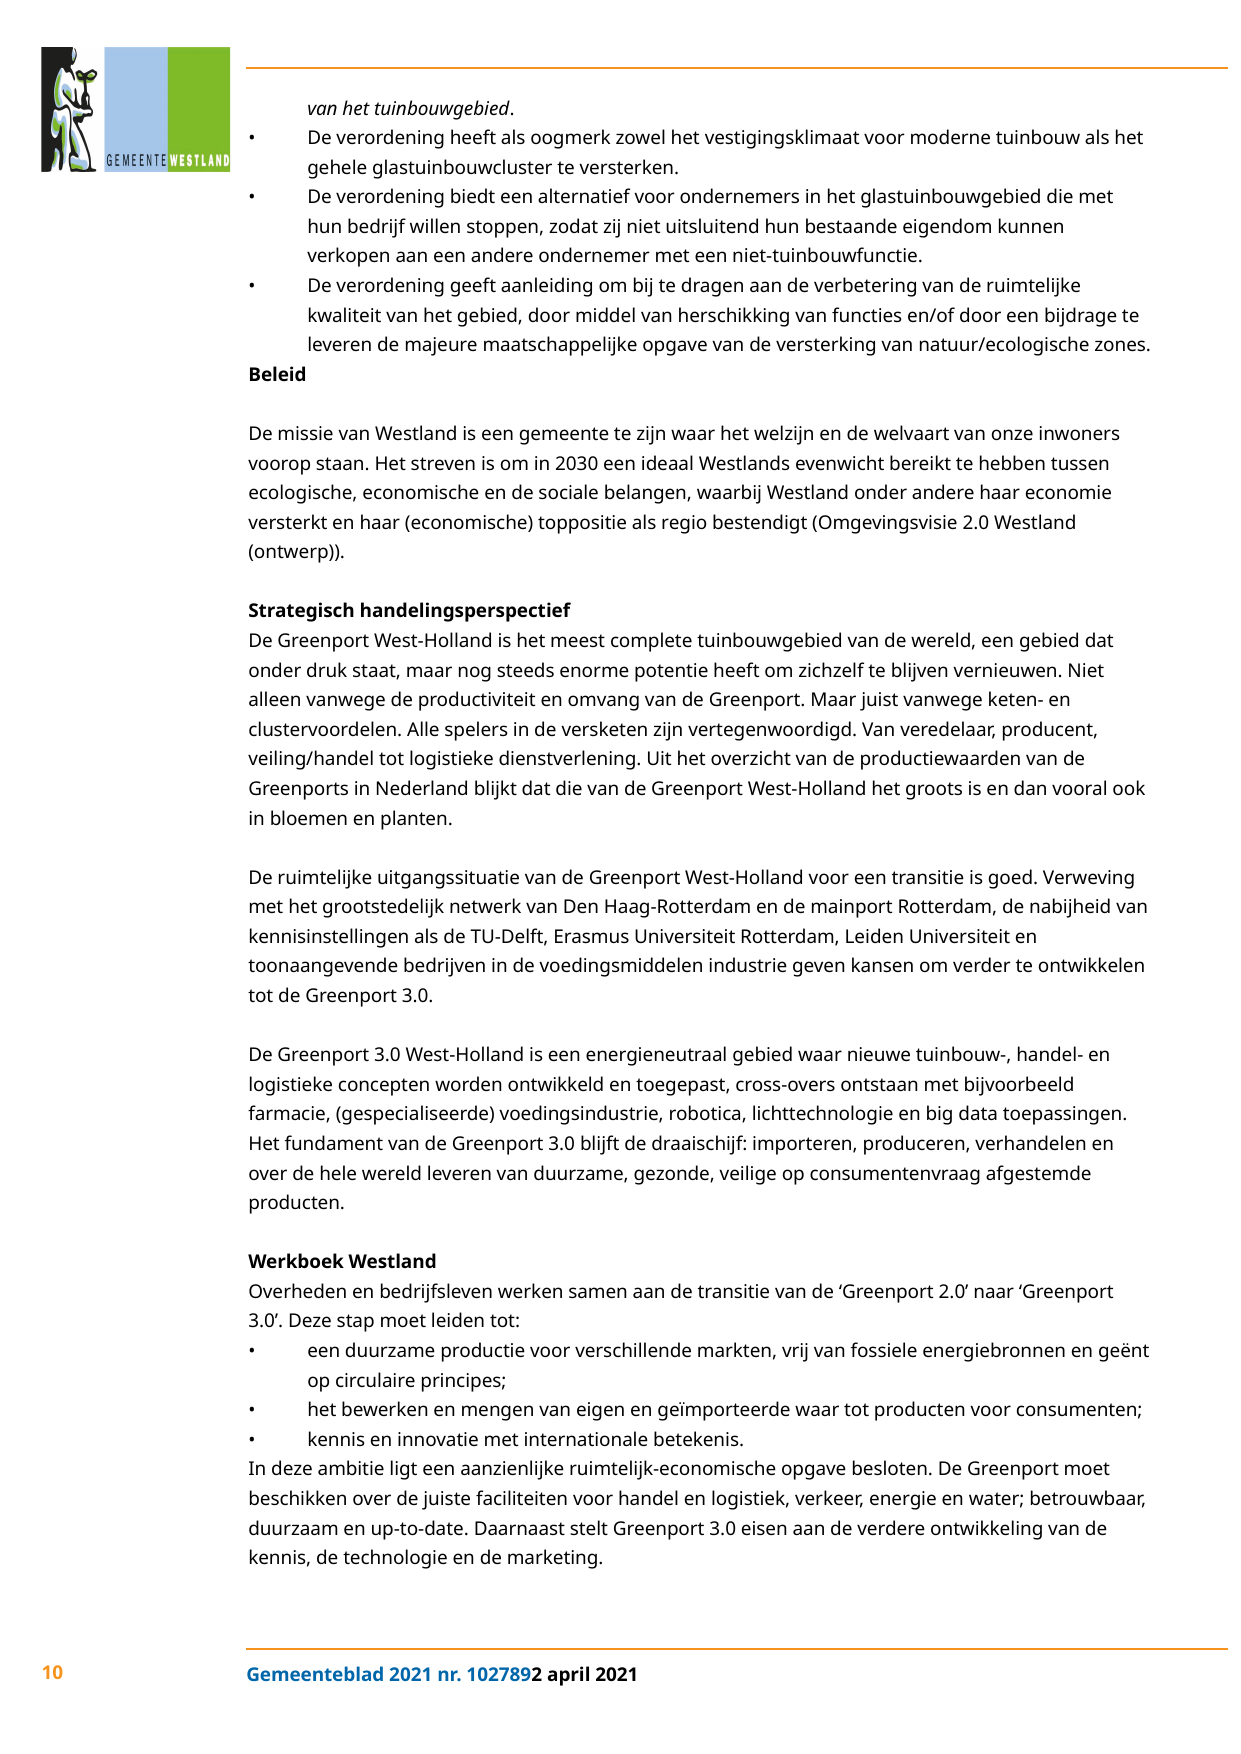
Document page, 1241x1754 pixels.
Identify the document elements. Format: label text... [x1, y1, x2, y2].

text Beleid [248, 361, 1152, 387]
text Overheden en bedrijfsleven werken samen aan de transitie van de ‘Greenport 2.0’ naar ‘Greenport 3.0’. Deze stap moet leiden tot: [248, 1278, 1152, 1333]
list kennis en innovatie met internationale betekenis. [248, 1426, 1152, 1452]
text De missie van Westland is een gemeente te zijn waar het welzijn en de welvaart van onze inwoners voorop staan. Het streven is om in 2030 een ideaal Westlands evenwicht bereikt te hebben tussen ecologische, economische en de sociale belangen, waarbij Westland onder andere haar economie versterkt en haar (economische) toppositie als regio bestendigt (Omgevingsvisie 2.0 Westland (ontwerp)). [248, 420, 1152, 564]
list van het tuinbouwgebied. [248, 95, 1152, 121]
list De verordening geeft aanleiding om bij te dragen aan de verbetering van de ruimtelijke kwaliteit van het gebied, door middel van herschikking van functies en/of door een bijdrage te leveren de majeure maatschappelijke opgave van de versterking van natuur/ecologische zones. [248, 272, 1152, 357]
list het bewerken en mengen van eigen en geïmporteerde waar tot producten voor consumenten; [248, 1396, 1152, 1422]
list een duurzame productie voor verschillende markten, vrij van fossiele energiebronnen en geënt op circulaire principes; [248, 1337, 1152, 1393]
text Strategisch handelingsperspectief [248, 598, 1152, 623]
picture [41, 47, 231, 172]
list De verordening heeft als oogmerk zowel het vestigingsklimaat voor moderne tuinbouw als het gehele glastuinbouwcluster te versterken. [248, 124, 1152, 180]
text De ruimtelijke uitgangssituatie van de Greenport West-Holland voor een transitie is goed. Verweving met het grootstedelijk netwerk van Den Haag-Rotterdam en de mainport Rotterdam, de nabijheid van kennisinstellingen als de TU-Delft, Erasmus Universiteit Rotterdam, Leiden Universiteit en toonaangevende bedrijven in de voedingsmiddelen industrie geven kansen om verder te ontwikkelen tot de Greenport 3.0. [248, 864, 1152, 1008]
text Werkboek Westland [248, 1248, 1152, 1274]
text De Greenport West-Holland is het meest complete tuinbouwgebied van de wereld, een gebied dat onder druk staat, maar nog steeds enorme potentie heeft om zichzelf te blijven vernieuwen. Niet alleen vanwege de productiviteit en omvang van de Greenport. Maar juist vanwege keten- en clustervoordelen. Alle spelers in de versketen zijn vertegenwoordigd. Van veredelaar, producent, veiling/handel tot logistieke dienstverlening. Uit het overzicht van de productiewaarden van de Greenports in Nederland blijkt dat die van de Greenport West-Holland het groots is en dan vooral ook in bloemen en planten. [248, 627, 1152, 831]
text In deze ambitie ligt een aanzienlijke ruimtelijk-economische opgave besloten. De Greenport moet beschikken over de juiste faciliteiten voor handel en logistiek, verkeer, energie en water; betrouwbaar, duurzaam en up-to-date. Daarnaast stelt Greenport 3.0 eisen aan de verdere ontwikkeling van de kennis, de technologie en de marketing. [248, 1456, 1152, 1570]
list De verordening biedt een alternatief voor ondernemers in het glastuinbouwgebied die met hun bedrijf willen stoppen, zodat zij niet uitsluitend hun bestaande eigendom kunnen verkopen aan een andere ondernemer met een niet-tuinbouwfunctie. [248, 183, 1152, 268]
text De Greenport 3.0 West-Holland is een energieneutraal gebied waar nieuwe tuinbouw-, handel- en logistieke concepten worden ontwikkeld en toegepast, cross-overs ontstaan met bijvoorbeeld farmacie, (gespecialiseerde) voedingsindustrie, robotica, lichttechnologie en big data toepassingen. Het fundament van de Greenport 3.0 blijft de draaischijf: importeren, produceren, verhandelen en over de hele wereld leveren van duurzame, gezonde, veilige op consumentenvraag afgestemde producten. [248, 1041, 1152, 1215]
